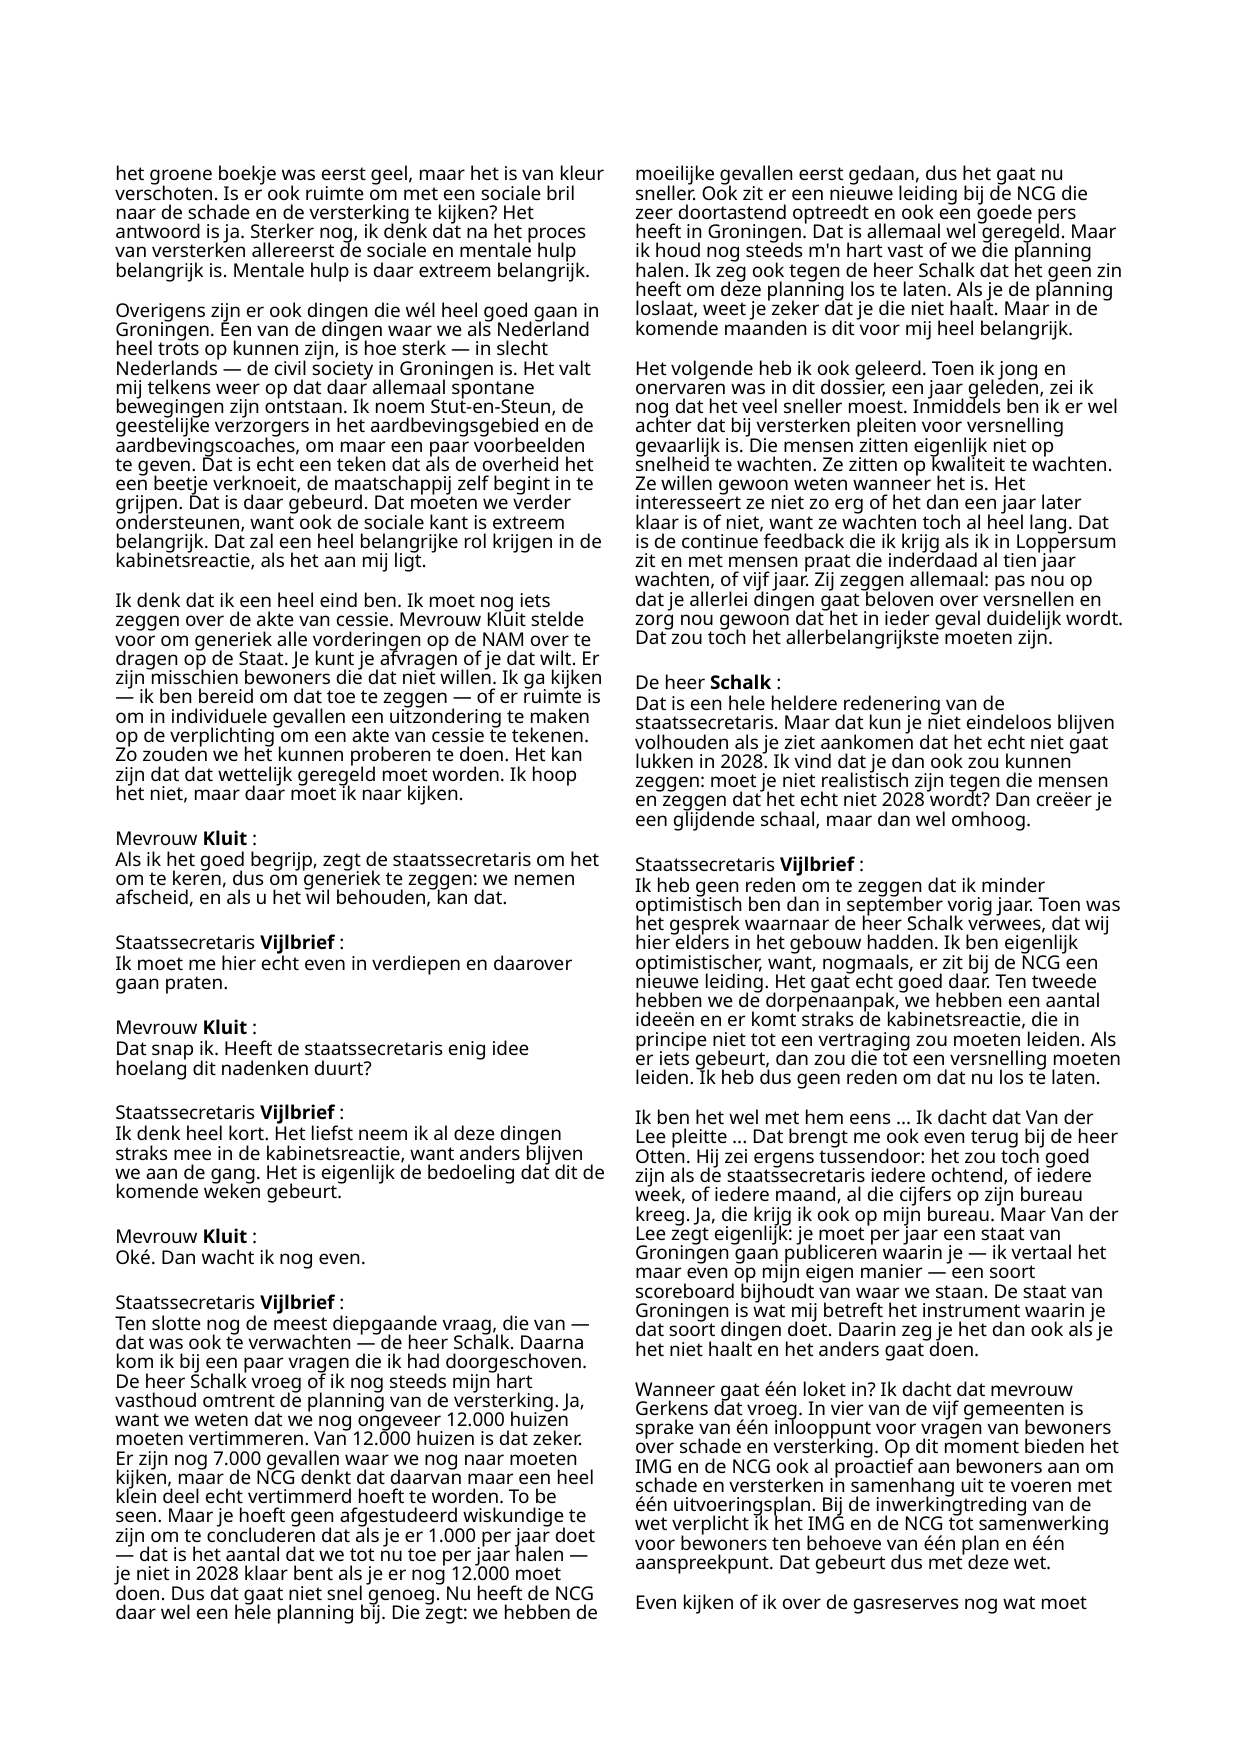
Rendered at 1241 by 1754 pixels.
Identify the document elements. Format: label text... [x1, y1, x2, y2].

text Staatssecretaris Vijlbrief : [115, 929, 605, 955]
text Staatssecretaris Vijlbrief : [635, 851, 1125, 877]
text Het volgende heb ik ook geleerd. Toen ik jong en onervaren was in dit dossier, een jaar geleden, zei ik nog dat het veel sneller moest. Inmiddels ben ik er wel achter dat bij versterken pleiten voor versnelling gevaarlijk is. Die mensen zitten eigenlijk niet op snelheid te wachten. Ze zitten op kwaliteit te wachten. Ze willen gewoon weten wanneer het is. Het interesseert ze niet zo erg of het dan een jaar later klaar is of niet, want ze wachten toch al heel lang. Dat is de continue feedback die ik krijg als ik in Loppersum zit en met mensen praat die inderdaad al tien jaar wachten, of vijf jaar. Zij zeggen allemaal: pas nou op dat je allerlei dingen gaat beloven over versnellen en zorg nou gewoon dat het in ieder geval duidelijk wordt. Dat zou toch het allerbelangrijkste moeten zijn. [635, 359, 1125, 648]
text Even kijken of ik over de gasreserves nog wat moet [635, 1594, 1125, 1613]
text Dat snap ik. Heeft de staatssecretaris enig idee hoelang dit nadenken duurt? [115, 1040, 605, 1079]
text Ik denk dat ik een heel eind ben. Ik moet nog iets zeggen over de akte van cessie. Mevrouw Kluit stelde voor om generiek alle vorderingen op de NAM over te dragen op de Staat. Je kunt je afvragen of je dat wilt. Er zijn misschien bewoners die dat niet willen. Ik ga kijken — ik ben bereid om dat toe te zeggen — of er ruimte is om in individuele gevallen een uitzondering te maken op de verplichting om een akte van cessie te tekenen. Zo zouden we het kunnen proberen te doen. Het kan zijn dat dat wettelijk geregeld moet worden. Ik hoop het niet, maar daar moet ik naar kijken. [115, 592, 605, 804]
text Dat is een hele heldere redenering van de staatssecretaris. Maar dat kun je niet eindeloos blijven volhouden als je ziet aankomen dat het echt niet gaat lukken in 2028. Ik vind dat je dan ook zou kunnen zeggen: moet je niet realistisch zijn tegen die mensen en zeggen dat het echt niet 2028 wordt? Dan creëer je een glijdende schaal, maar dan wel omhoog. [635, 695, 1125, 830]
text Ten slotte nog de meest diepgaande vraag, die van — dat was ook te verwachten — de heer Schalk. Daarna kom ik bij een paar vragen die ik had doorgeschoven. De heer Schalk vroeg of ik nog steeds mijn hart vasthoud omtrent de planning van de versterking. Ja, want we weten dat we nog ongeveer 12.000 huizen moeten vertimmeren. Van 12.000 huizen is dat zeker. Er zijn nog 7.000 gevallen waar we nog naar moeten kijken, maar de NCG denkt dat daarvan maar een heel klein deel echt vertimmerd hoeft te worden. To be seen. Maar je hoeft geen afgestudeerd wiskundige te zijn om te concluderen dat als je er 1.000 per jaar doet — dat is het aantal dat we tot nu toe per jaar halen — je niet in 2028 klaar bent als je er nog 12.000 moet doen. Dus dat gaat niet snel genoeg. Nu heeft de NCG daar wel een hele planning bij. Die zegt: we hebben de [115, 1315, 605, 1623]
text Mevrouw Kluit : [115, 1223, 605, 1249]
text Mevrouw Kluit : [115, 1014, 605, 1040]
text Staatssecretaris Vijlbrief : [115, 1099, 605, 1125]
text Ik ben het wel met hem eens ... Ik dacht dat Van der Lee pleitte ... Dat brengt me ook even terug bij de heer Otten. Hij zei ergens tussendoor: het zou toch goed zijn als de staatssecretaris iedere ochtend, of iedere week, of iedere maand, al die cijfers op zijn bureau kreeg. Ja, die krijg ik ook op mijn bureau. Maar Van der Lee zegt eigenlijk: je moet per jaar een staat van Groningen gaan publiceren waarin je — ik vertaal het maar even op mijn eigen manier — een soort scoreboard bijhoudt van waar we staan. De staat van Groningen is wat mij betreft het instrument waarin je dat soort dingen doet. Daarin zeg je het dan ook als je het niet haalt en het anders gaat doen. [635, 1109, 1125, 1360]
text moeilijke gevallen eerst gedaan, dus het gaat nu sneller. Ook zit er een nieuwe leiding bij de NCG die zeer doortastend optreedt en ook een goede pers heeft in Groningen. Dat is allemaal wel geregeld. Maar ik houd nog steeds m'n hart vast of we die planning halen. Ik zeg ook tegen de heer Schalk dat het geen zin heeft om deze planning los te laten. Als je de planning loslaat, weet je zeker dat je die niet haalt. Maar in de komende maanden is dit voor mij heel belangrijk. [635, 165, 1125, 339]
text Mevrouw Kluit : [115, 825, 605, 851]
text Overigens zijn er ook dingen die wél heel goed gaan in Groningen. Een van de dingen waar we als Nederland heel trots op kunnen zijn, is hoe sterk — in slecht Nederlands — de civil society in Groningen is. Het valt mij telkens weer op dat daar allemaal spontane bewegingen zijn ontstaan. Ik noem Stut-en-Steun, de geestelijke verzorgers in het aardbevingsgebied en de aardbevingscoaches, om maar een paar voorbeelden te geven. Dat is echt een teken dat als de overheid het een beetje verknoeit, de maatschappij zelf begint in te grijpen. Dat is daar gebeurd. Dat moeten we verder ondersteunen, want ook de sociale kant is extreem belangrijk. Dat zal een heel belangrijke rol krijgen in de kabinetsreactie, als het aan mij ligt. [115, 302, 605, 571]
text het groene boekje was eerst geel, maar het is van kleur verschoten. Is er ook ruimte om met een sociale bril naar de schade en de versterking te kijken? Het antwoord is ja. Sterker nog, ik denk dat na het proces van versterken allereerst de sociale en mentale hulp belangrijk is. Mentale hulp is daar extreem belangrijk. [115, 165, 605, 281]
text Ik heb geen reden om te zeggen dat ik minder optimistisch ben dan in september vorig jaar. Toen was het gesprek waarnaar de heer Schalk verwees, dat wij hier elders in het gebouw hadden. Ik ben eigenlijk optimistischer, want, nogmaals, er zit bij de NCG een nieuwe leiding. Het gaat echt goed daar. Ten tweede hebben we de dorpenaanpak, we hebben een aantal ideeën en er komt straks de kabinetsreactie, die in principe niet tot een vertraging zou moeten leiden. Als er iets gebeurt, dan zou die tot een versnelling moeten leiden. Ik heb dus geen reden om dat nu los te laten. [635, 877, 1125, 1088]
text Staatssecretaris Vijlbrief : [115, 1289, 605, 1315]
text De heer Schalk : [635, 669, 1125, 695]
text Oké. Dan wacht ik nog even. [115, 1249, 605, 1268]
text Ik denk heel kort. Het liefst neem ik al deze dingen straks mee in de kabinetsreactie, want anders blijven we aan de gang. Het is eigenlijk de bedoeling dat dit de komende weken gebeurt. [115, 1125, 605, 1202]
text Ik moet me hier echt even in verdiepen en daarover gaan praten. [115, 955, 605, 994]
text Als ik het goed begrijp, zegt de staatssecretaris om het om te keren, dus om generiek te zeggen: we nemen afscheid, en als u het wil behouden, kan dat. [115, 851, 605, 908]
text Wanneer gaat één loket in? Ik dacht dat mevrouw Gerkens dat vroeg. In vier van de vijf gemeenten is sprake van één inlooppunt voor vragen van bewoners over schade en versterking. Op dit moment bieden het IMG en de NCG ook al proactief aan bewoners aan om schade en versterken in samenhang uit te voeren met één uitvoeringsplan. Bij de inwerkingtreding van de wet verplicht ik het IMG en de NCG tot samenwerking voor bewoners ten behoeve van één plan en één aanspreekpunt. Dat gebeurt dus met deze wet. [635, 1381, 1125, 1573]
